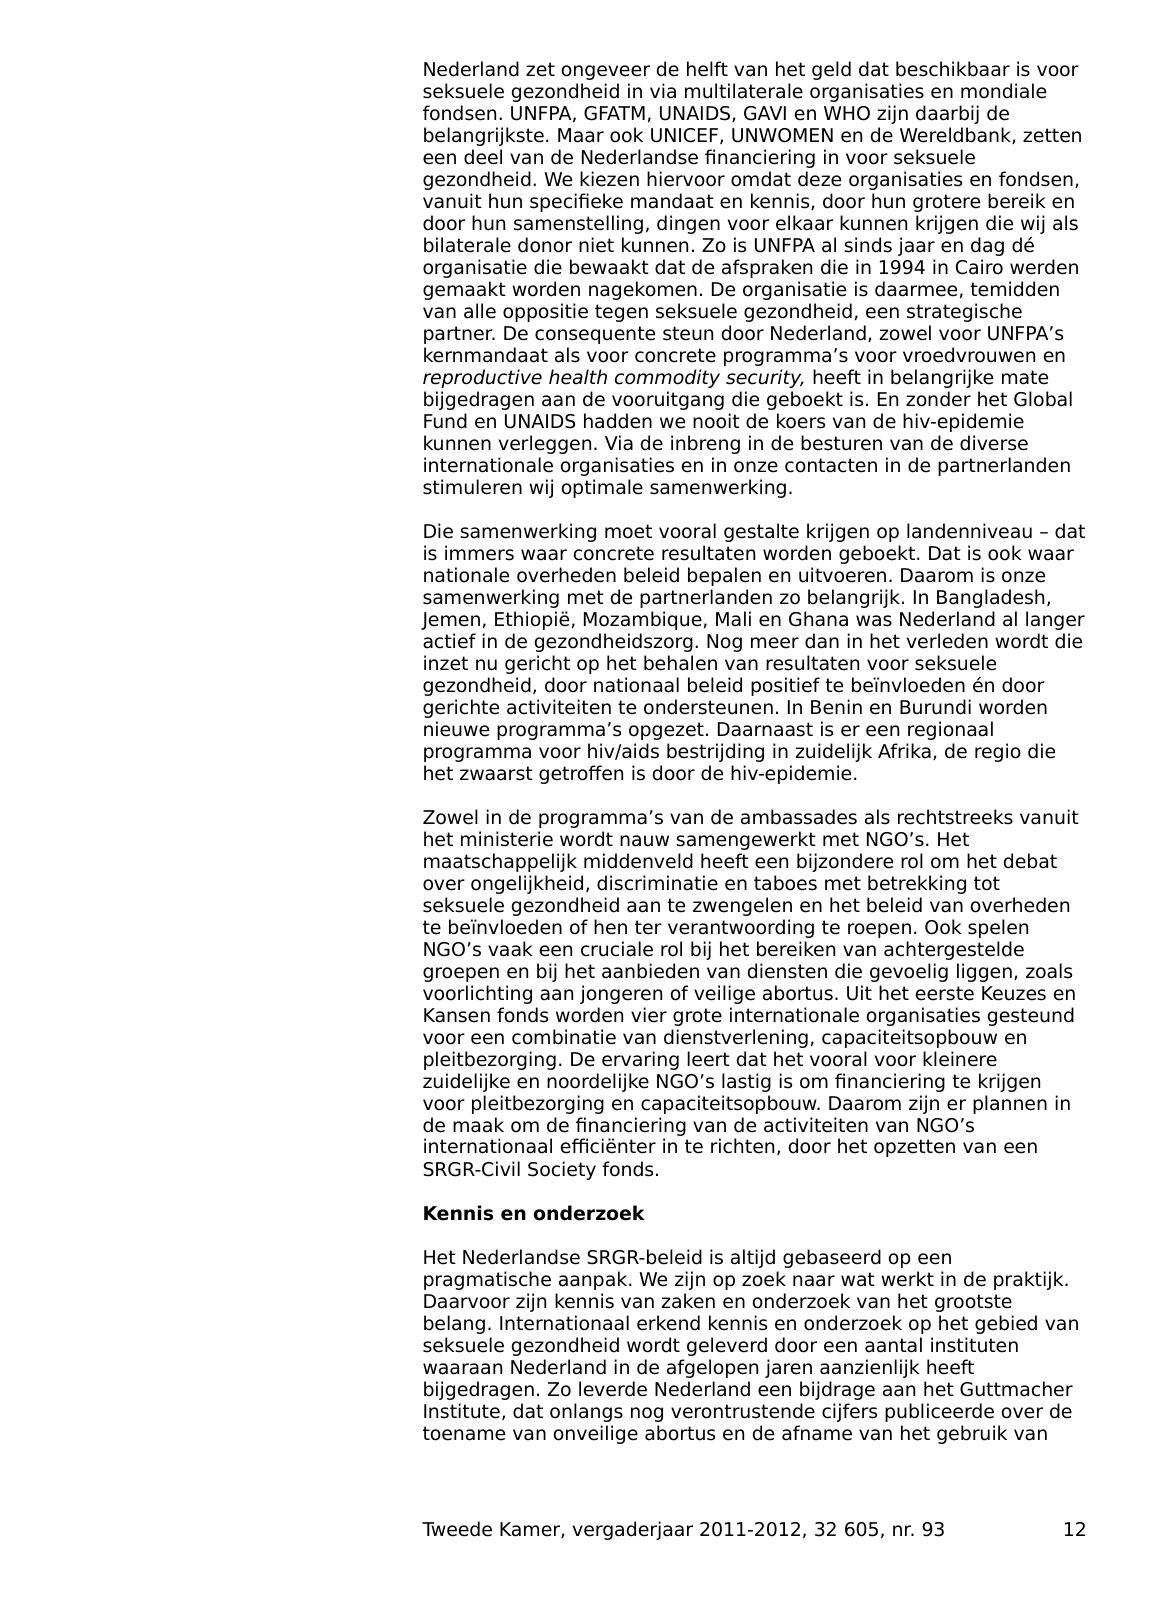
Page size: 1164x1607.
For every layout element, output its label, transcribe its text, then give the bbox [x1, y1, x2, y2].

text Nederland zet ongeveer de helft van het geld dat beschikbaar is voor seksuele gezondheid in via multilaterale organisaties en mondiale fondsen. UNFPA, GFATM, UNAIDS, GAVI en WHO zijn daarbij de belangrijkste. Maar ook UNICEF, UNWOMEN en de Wereldbank, zetten een deel van de Nederlandse financiering in voor seksuele gezondheid. We kiezen hiervoor omdat deze organisaties en fondsen, vanuit hun specifieke mandaat en kennis, door hun grotere bereik en door hun samenstelling, dingen voor elkaar kunnen krijgen die wij als bilaterale donor niet kunnen. Zo is UNFPA al sinds jaar en dag dé organisatie die bewaakt dat de afspraken die in 1994 in Cairo werden gemaakt worden nagekomen. De organisatie is daarmee, temidden van alle oppositie tegen seksuele gezondheid, een strategische partner. De consequente steun door Nederland, zowel voor UNFPA’s kernmandaat als voor concrete programma’s voor vroedvrouwen en reproductive health commodity security, heeft in belangrijke mate bijgedragen aan de vooruitgang die geboekt is. En zonder het Global Fund en UNAIDS hadden we nooit de koers van de hiv-epidemie kunnen verleggen. Via de inbreng in de besturen van de diverse internationale organisaties en in onze contacten in de partnerlanden stimuleren wij optimale samenwerking. [422, 59, 1087, 499]
subtitle Kennis en onderzoek [422, 1203, 1087, 1224]
text Zowel in de programma’s van de ambassades als rechtstreeks vanuit het ministerie wordt nauw samengewerkt met NGO’s. Het maatschappelijk middenveld heeft een bijzondere rol om het debat over ongelijkheid, discriminatie en taboes met betrekking tot seksuele gezondheid aan te zwengelen en het beleid van overheden te beïnvloeden of hen ter verantwoording te roepen. Ook spelen NGO’s vaak een cruciale rol bij het bereiken van achtergestelde groepen en bij het aanbieden van diensten die gevoelig liggen, zoals voorlichting aan jongeren of veilige abortus. Uit het eerste Keuzes en Kansen fonds worden vier grote internationale organisaties gesteund voor een combinatie van dienstverlening, capaciteitsopbouw en pleitbezorging. De ervaring leert dat het vooral voor kleinere zuidelijke en noordelijke NGO’s lastig is om financiering te krijgen voor pleitbezorging en capaciteitsopbouw. Daarom zijn er plannen in de maak om de financiering van de activiteiten van NGO’s internationaal efficiënter in te richten, door het opzetten van een SRGR-Civil Society fonds. [422, 807, 1087, 1180]
text Het Nederlandse SRGR-beleid is altijd gebaseerd op een pragmatische aanpak. We zijn op zoek naar wat werkt in de praktijk. Daarvoor zijn kennis van zaken en onderzoek van het grootste belang. Internationaal erkend kennis en onderzoek op het gebied van seksuele gezondheid wordt geleverd door een aantal instituten waaraan Nederland in de afgelopen jaren aanzienlijk heeft bijgedragen. Zo leverde Nederland een bijdrage aan het Guttmacher Institute, dat onlangs nog verontrustende cijfers publiceerde over de toename van onveilige abortus en de afname van het gebruik van [422, 1247, 1087, 1444]
text Die samenwerking moet vooral gestalte krijgen op landenniveau – dat is immers waar concrete resultaten worden geboekt. Dat is ook waar nationale overheden beleid bepalen en uitvoeren. Daarom is onze samenwerking met de partnerlanden zo belangrijk. In Bangladesh, Jemen, Ethiopië, Mozambique, Mali en Ghana was Nederland al langer actief in de gezondheidszorg. Nog meer dan in het verleden wordt die inzet nu gericht op het behalen van resultaten voor seksuele gezondheid, door nationaal beleid positief te beïnvloeden én door gerichte activiteiten te ondersteunen. In Benin en Burundi worden nieuwe programma’s opgezet. Daarnaast is er een regionaal programma voor hiv/aids bestrijding in zuidelijk Afrika, de regio die het zwaarst getroffen is door de hiv-epidemie. [422, 521, 1087, 784]
